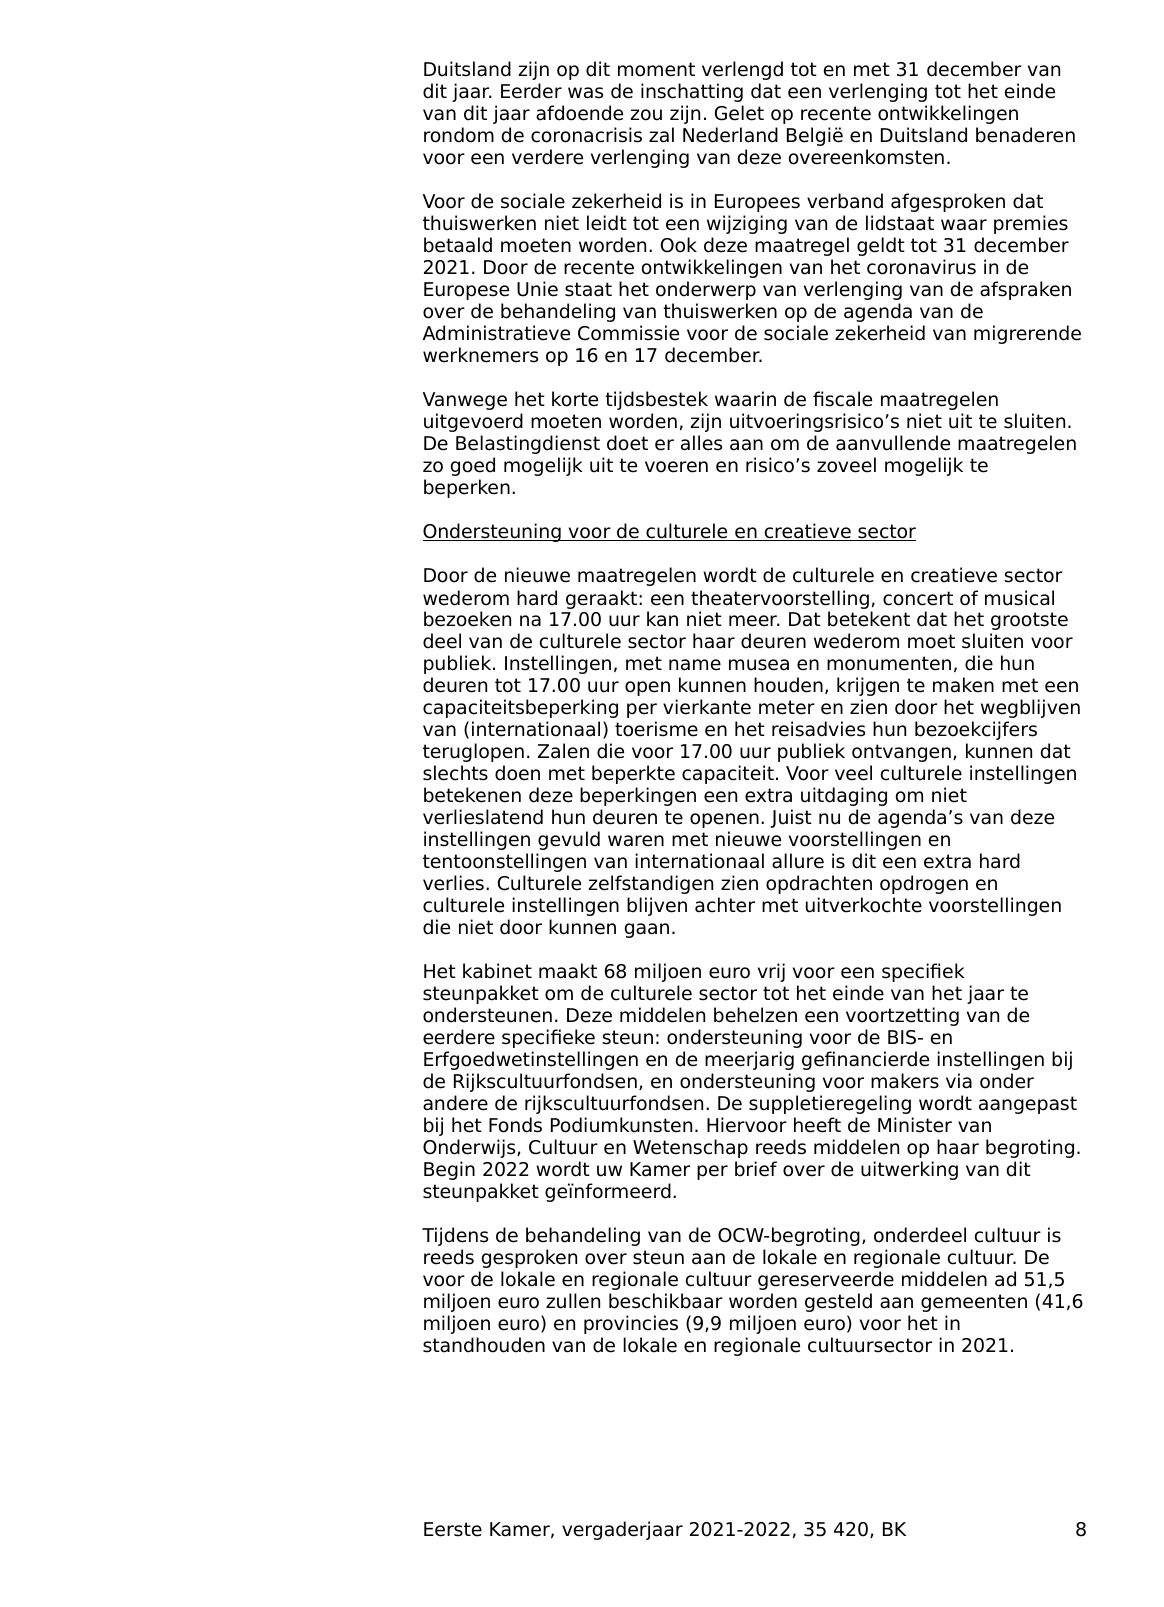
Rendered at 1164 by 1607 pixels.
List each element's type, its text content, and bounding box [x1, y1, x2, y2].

text Het kabinet maakt 68 miljoen euro vrij voor een specifiek steunpakket om de culturele sector tot het einde van het jaar te ondersteunen. Deze middelen behelzen een voortzetting van de eerdere specifieke steun: ondersteuning voor de BIS- en Erfgoedwetinstellingen en de meerjarig gefinancierde instellingen bij de Rijkscultuurfondsen, en ondersteuning voor makers via onder andere de rijkscultuurfondsen. De suppletieregeling wordt aangepast bij het Fonds Podiumkunsten. Hiervoor heeft de Minister van Onderwijs, Cultuur en Wetenschap reeds middelen op haar begroting. Begin 2022 wordt uw Kamer per brief over de uitwerking van dit steunpakket geïnformeerd. [422, 961, 1087, 1203]
text Door de nieuwe maatregelen wordt de culturele en creatieve sector wederom hard geraakt: een theatervoorstelling, concert of musical bezoeken na 17.00 uur kan niet meer. Dat betekent dat het grootste deel van de culturele sector haar deuren wederom moet sluiten voor publiek. Instellingen, met name musea en monumenten, die hun deuren tot 17.00 uur open kunnen houden, krijgen te maken met een capaciteitsbeperking per vierkante meter en zien door het wegblijven van (internationaal) toerisme en het reisadvies hun bezoekcijfers teruglopen. Zalen die voor 17.00 uur publiek ontvangen, kunnen dat slechts doen met beperkte capaciteit. Voor veel culturele instellingen betekenen deze beperkingen een extra uitdaging om niet verlieslatend hun deuren te openen. Juist nu de agenda’s van deze instellingen gevuld waren met nieuwe voorstellingen en tentoonstellingen van internationaal allure is dit een extra hard verlies. Culturele zelfstandigen zien opdrachten opdrogen en culturele instellingen blijven achter met uitverkochte voorstellingen die niet door kunnen gaan. [422, 565, 1087, 939]
subtitle Ondersteuning voor de culturele en creatieve sector [422, 521, 1087, 543]
text Vanwege het korte tijdsbestek waarin de fiscale maatregelen uitgevoerd moeten worden, zijn uitvoeringsrisico’s niet uit te sluiten. De Belastingdienst doet er alles aan om de aanvullende maatregelen zo goed mogelijk uit te voeren en risico’s zoveel mogelijk te beperken. [422, 389, 1087, 499]
text Duitsland zijn op dit moment verlengd tot en met 31 december van dit jaar. Eerder was de inschatting dat een verlenging tot het einde van dit jaar afdoende zou zijn. Gelet op recente ontwikkelingen rondom de coronacrisis zal Nederland België en Duitsland benaderen voor een verdere verlenging van deze overeenkomsten. [422, 59, 1087, 169]
text Voor de sociale zekerheid is in Europees verband afgesproken dat thuiswerken niet leidt tot een wijziging van de lidstaat waar premies betaald moeten worden. Ook deze maatregel geldt tot 31 december 2021. Door de recente ontwikkelingen van het coronavirus in de Europese Unie staat het onderwerp van verlenging van de afspraken over de behandeling van thuiswerken op de agenda van de Administratieve Commissie voor de sociale zekerheid van migrerende werknemers op 16 en 17 december. [422, 191, 1087, 367]
text Tijdens de behandeling van de OCW-begroting, onderdeel cultuur is reeds gesproken over steun aan de lokale en regionale cultuur. De voor de lokale en regionale cultuur gereserveerde middelen ad 51,5 miljoen euro zullen beschikbaar worden gesteld aan gemeenten (41,6 miljoen euro) en provincies (9,9 miljoen euro) voor het in standhouden van de lokale en regionale cultuursector in 2021. [422, 1225, 1087, 1357]
